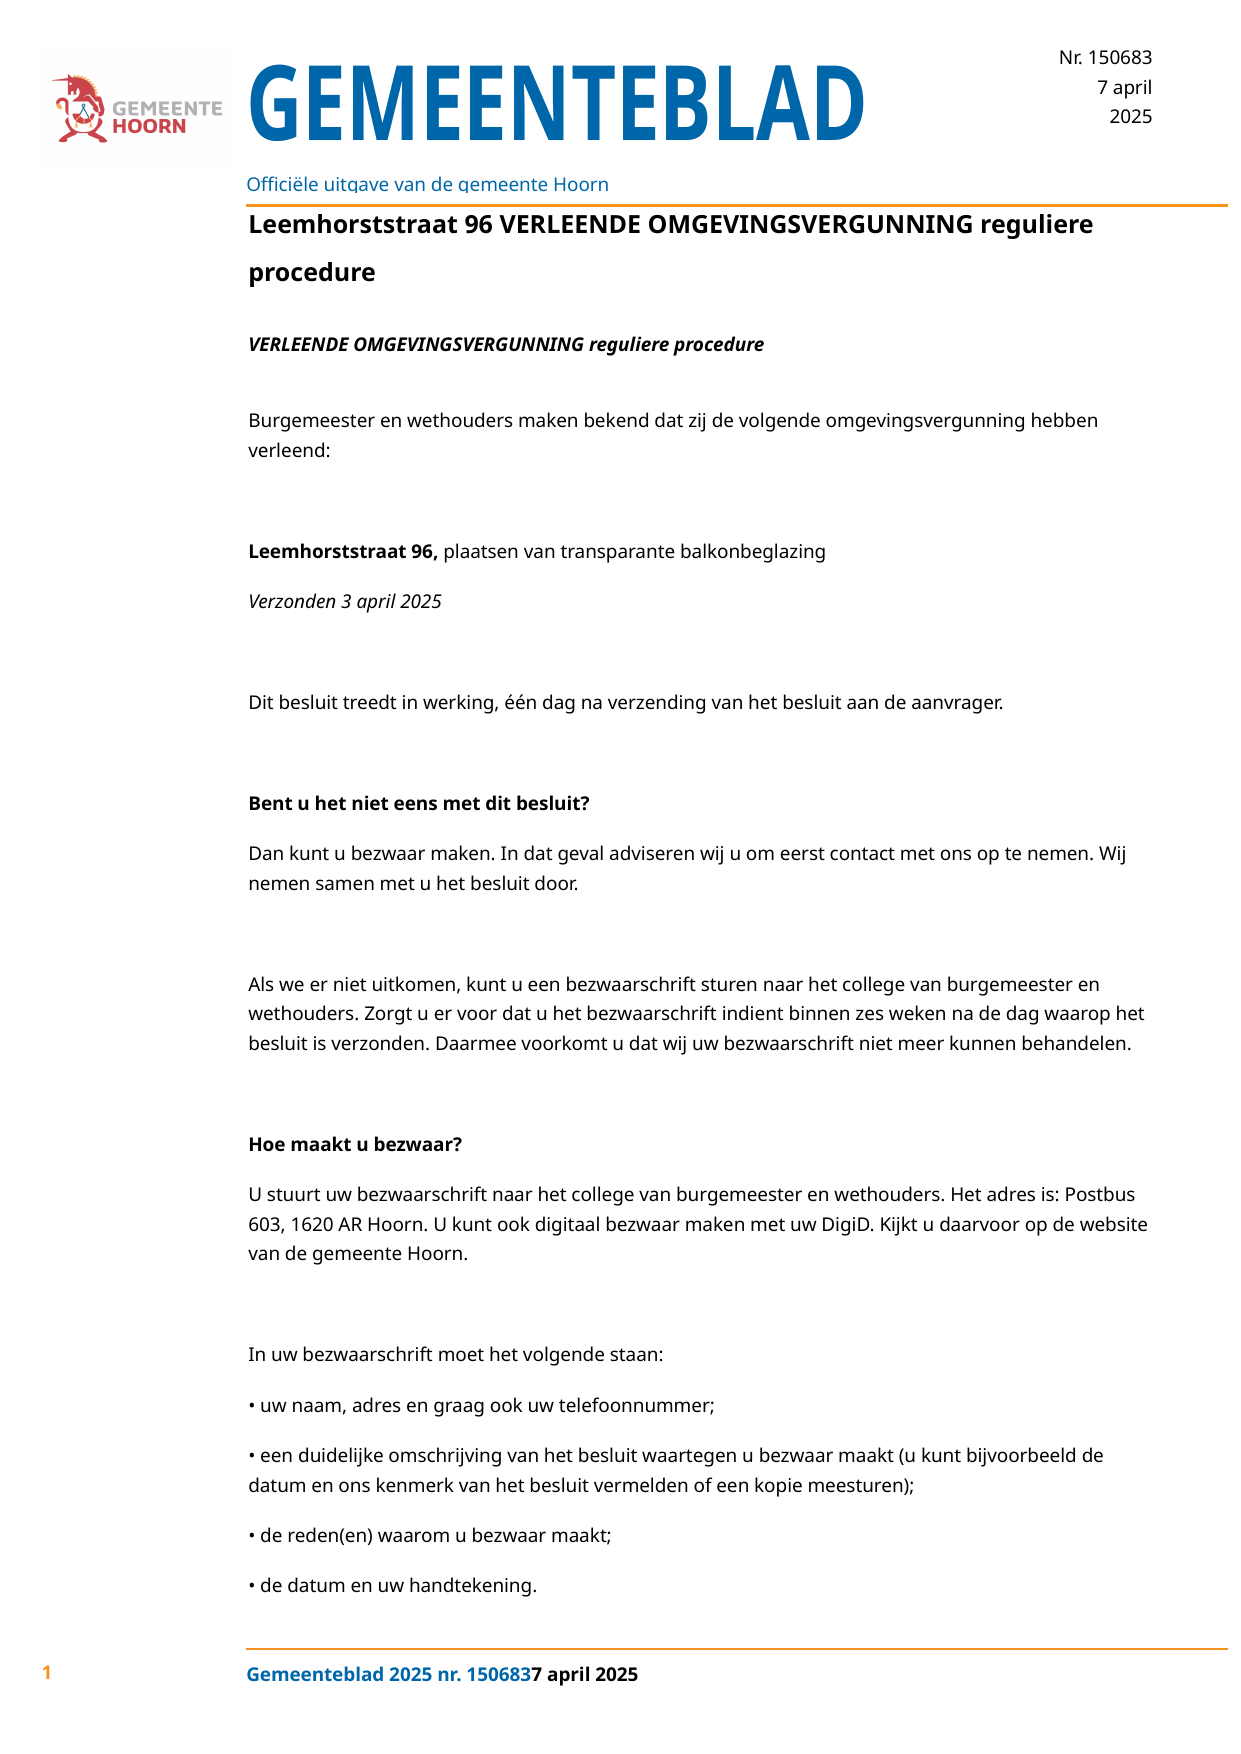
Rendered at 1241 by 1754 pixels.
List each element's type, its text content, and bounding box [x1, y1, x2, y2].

text • een duidelijke omschrijving van het besluit waartegen u bezwaar maakt (u kunt bijvoorbeeld de datum en ons kenmerk van het besluit vermelden of een kopie meesturen); [248, 1442, 1152, 1497]
text VERLEENDE OMGEVINGSVERGUNNING reguliere procedure [248, 331, 1152, 357]
text Burgemeester en wethouders maken bekend dat zij de volgende omgevingsvergunning hebben verleend: [248, 408, 1152, 463]
text • de reden(en) waarom u bezwaar maakt; [248, 1522, 1152, 1548]
text Leemhorststraat 96 VERLEENDE OMGEVINGSVERGUNNING reguliere procedure [248, 207, 1152, 288]
text Verzonden 3 april 2025 [248, 588, 1152, 614]
text Dit besluit treedt in werking, één dag na verzending van het besluit aan de aanvrager. [248, 689, 1152, 715]
text Dan kunt u bezwaar maken. In dat geval adviseren wij u om eerst contact met ons op te nemen. Wij nemen samen met u het besluit door. [248, 841, 1152, 896]
text Hoe maakt u bezwaar? [248, 1131, 1152, 1157]
text Bent u het niet eens met dit besluit? [248, 790, 1152, 816]
text Leemhorststraat 96, plaatsen van transparante balkonbeglazing [248, 538, 1152, 564]
text In uw bezwaarschrift moet het volgende staan: [248, 1341, 1152, 1367]
picture [41, 47, 231, 172]
text Als we er niet uitkomen, kunt u een bezwaarschrift sturen naar het college van burgemeester en wethouders. Zorgt u er voor dat u het bezwaarschrift indient binnen zes weken na de dag waarop het besluit is verzonden. Daarmee voorkomt u dat wij uw bezwaarschrift niet meer kunnen behandelen. [248, 971, 1152, 1056]
text • de datum en uw handtekening. [248, 1573, 1152, 1598]
text • uw naam, adres en graag ook uw telefoonnummer; [248, 1392, 1152, 1417]
text U stuurt uw bezwaarschrift naar het college van burgemeester en wethouders. Het adres is: Postbus 603, 1620 AR Hoorn. U kunt ook digitaal bezwaar maken met uw DigiD. Kijkt u daarvoor op de website van de gemeente Hoorn. [248, 1181, 1152, 1266]
